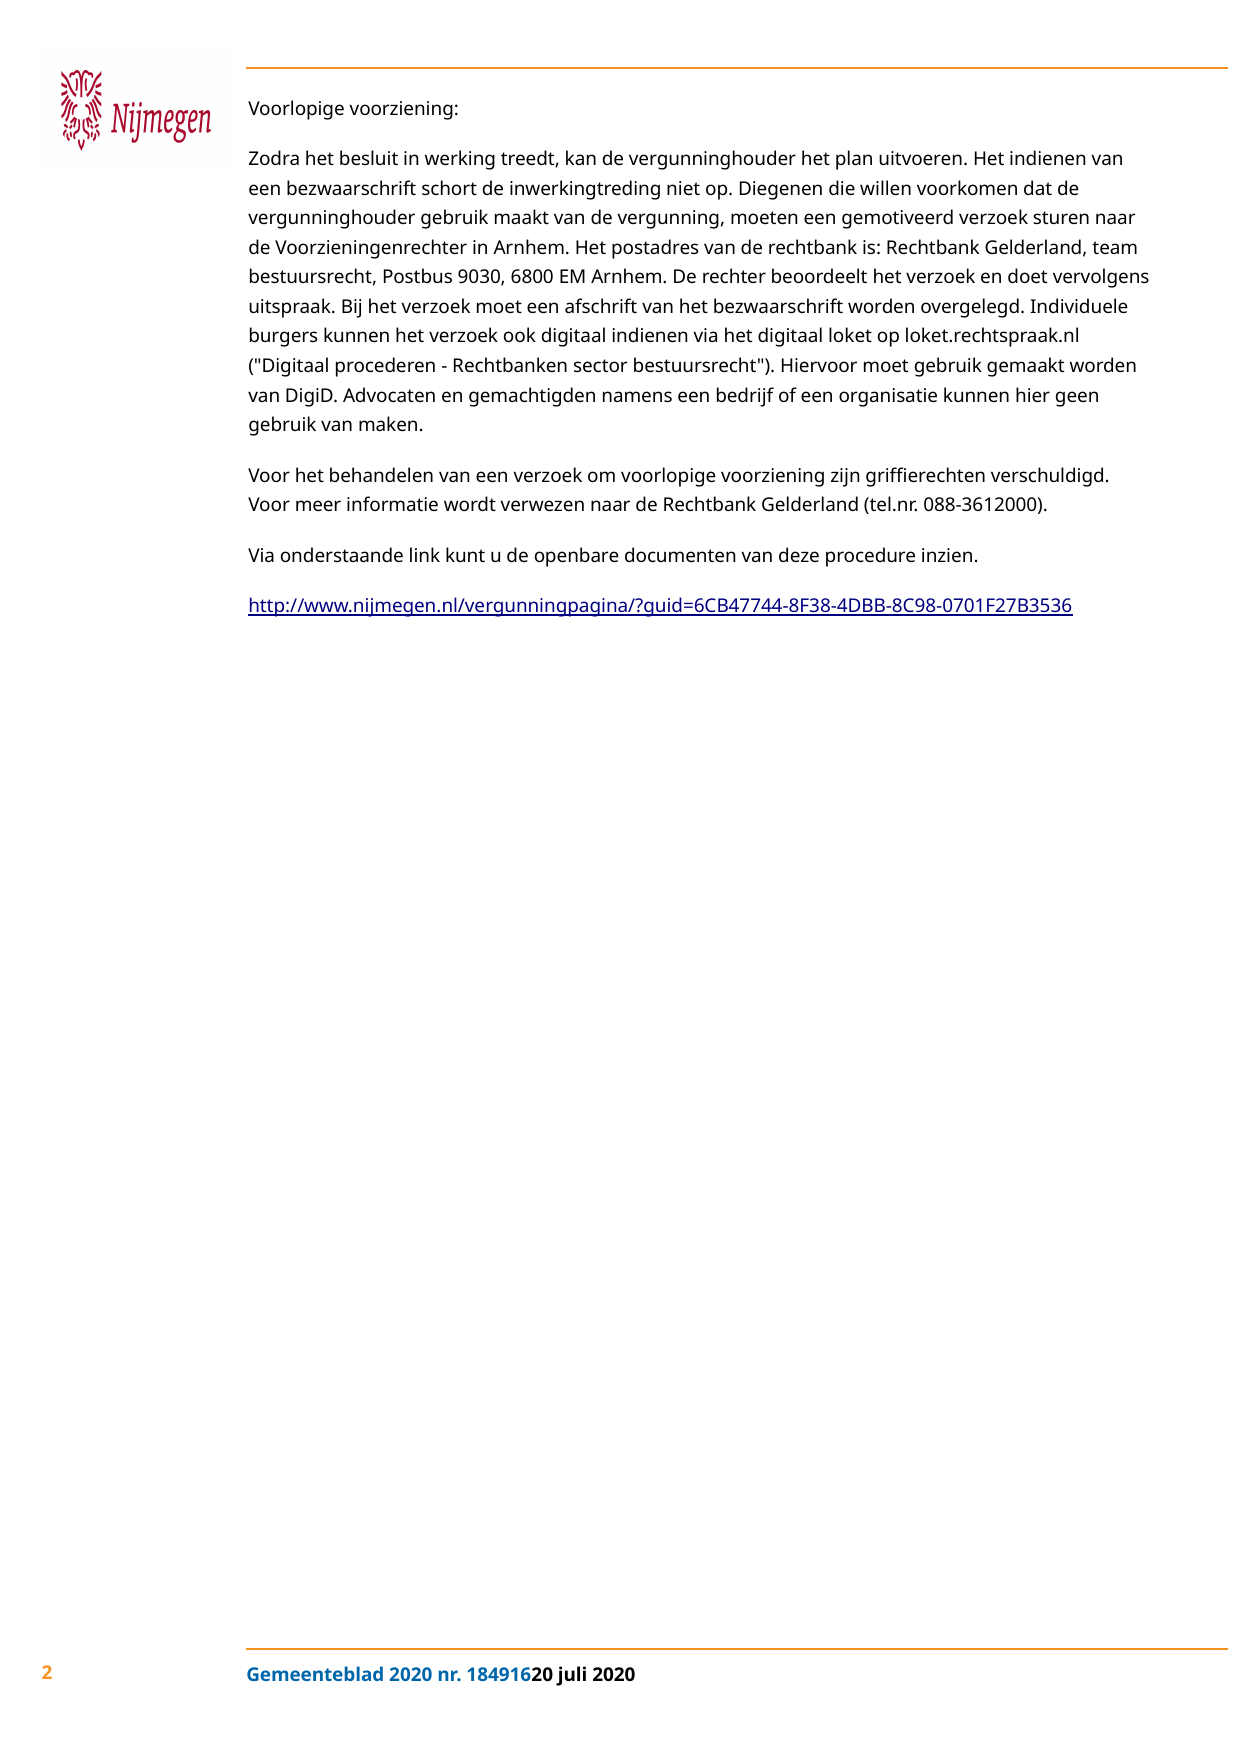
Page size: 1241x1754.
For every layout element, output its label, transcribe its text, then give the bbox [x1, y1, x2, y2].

text Voor het behandelen van een verzoek om voorlopige voorziening zijn griffierechten verschuldigd. Voor meer informatie wordt verwezen naar de Rechtbank Gelderland (tel.nr. 088-3612000). [248, 462, 1152, 517]
picture [41, 47, 231, 172]
text Voorlopige voorziening: [248, 95, 1152, 121]
text http://www.nijmegen.nl/vergunningpagina/?guid=6CB47744-8F38-4DBB-8C98-0701F27B3536 [248, 592, 1152, 618]
text Zodra het besluit in werking treedt, kan de vergunninghouder het plan uitvoeren. Het indienen van een bezwaarschrift schort de inwerkingtreding niet op. Diegenen die willen voorkomen dat de vergunninghouder gebruik maakt van de vergunning, moeten een gemotiveerd verzoek sturen naar de Voorzieningenrechter in Arnhem. Het postadres van de rechtbank is: Rechtbank Gelderland, team bestuursrecht, Postbus 9030, 6800 EM Arnhem. De rechter beoordeelt het verzoek en doet vervolgens uitspraak. Bij het verzoek moet een afschrift van het bezwaarschrift worden overgelegd. Individuele burgers kunnen het verzoek ook digitaal indienen via het digitaal loket op loket.rechtspraak.nl ("Digitaal procederen - Rechtbanken sector bestuursrecht"). Hiervoor moet gebruik gemaakt worden van DigiD. Advocaten en gemachtigden namens een bedrijf of een organisatie kunnen hier geen gebruik van maken. [248, 145, 1152, 437]
text Via onderstaande link kunt u de openbare documenten van deze procedure inzien. [248, 542, 1152, 568]
